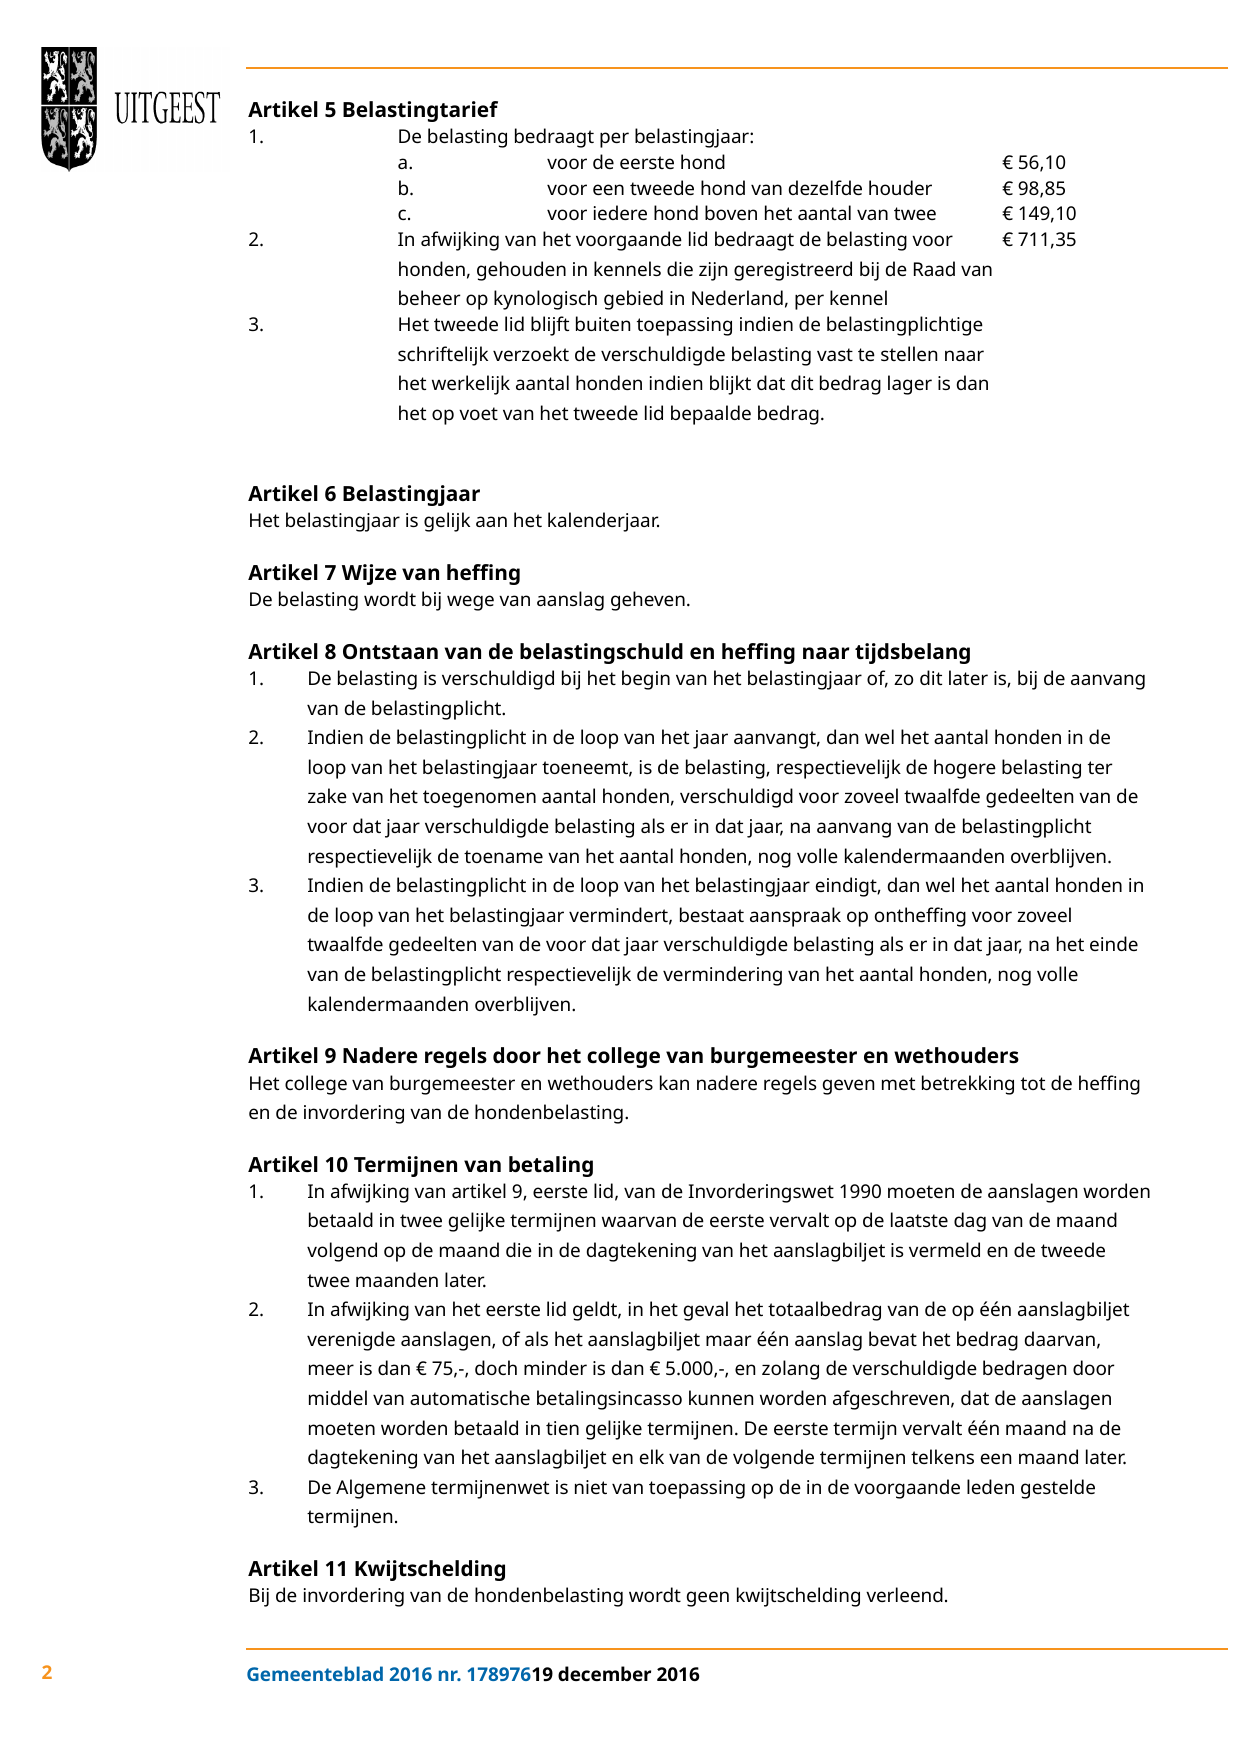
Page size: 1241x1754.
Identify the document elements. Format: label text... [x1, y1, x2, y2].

table_cell 3. [248, 311, 397, 426]
list De belasting is verschuldigd bij het begin van het belastingjaar of, zo dit later is, bij de aanvang van de belastingplicht. [248, 665, 1152, 721]
table_cell [248, 149, 397, 175]
list In afwijking van het eerste lid geldt, in het geval het totaalbedrag van de op één aanslagbiljet verenigde aanslagen, of als het aanslagbiljet maar één aanslag bevat het bedrag daarvan, meer is dan € 75,-, doch minder is dan € 5.000,-, en zolang de verschuldigde bedragen door middel van automatische betalingsincasso kunnen worden afgeschreven, dat de aanslagen moeten worden betaald in tien gelijke termijnen. De eerste termijn vervalt één maand na de dagtekening van het aanslagbiljet en elk van de volgende termijnen telkens een maand later. [248, 1296, 1152, 1470]
table_cell voor een tweede hond van dezelfde houder [547, 175, 1002, 201]
text Artikel 6 Belastingjaar [248, 479, 1152, 508]
text Artikel 10 Termijnen van betaling [248, 1150, 1152, 1178]
text De belasting wordt bij wege van aanslag geheven. [248, 587, 1152, 612]
table_header 1. [248, 123, 397, 149]
table_cell € 56,10 [1002, 149, 1152, 175]
text Bij de invordering van de hondenbelasting wordt geen kwijtschelding verleend. [248, 1582, 1152, 1608]
text Artikel 5 Belastingtarief [248, 95, 1152, 123]
list In afwijking van artikel 9, eerste lid, van de Invorderingswet 1990 moeten de aanslagen worden betaald in twee gelijke termijnen waarvan de eerste vervalt op de laatste dag van de maand volgend op de maand die in de dagtekening van het aanslagbiljet is vermeld en de tweede twee maanden later. [248, 1178, 1152, 1293]
text Artikel 11 Kwijtschelding [248, 1554, 1152, 1582]
picture [41, 47, 231, 172]
table_cell € 149,10 [1002, 201, 1152, 226]
table_cell c. [398, 201, 547, 226]
table_cell € 711,35 [1002, 226, 1152, 311]
table_header De belasting bedraagt per belastingjaar: [398, 123, 1002, 149]
list Indien de belastingplicht in de loop van het jaar aanvangt, dan wel het aantal honden in de loop van het belastingjaar toeneemt, is de belasting, respectievelijk de hogere belasting ter zake van het toegenomen aantal honden, verschuldigd voor zoveel twaalfde gedeelten van de voor dat jaar verschuldigde belasting als er in dat jaar, na aanvang van de belastingplicht respectievelijk de toename van het aantal honden, nog volle kalendermaanden overblijven. [248, 724, 1152, 869]
text Artikel 8 Ontstaan van de belastingschuld en heffing naar tijdsbelang [248, 637, 1152, 665]
table_cell a. [398, 149, 547, 175]
text Artikel 7 Wijze van heffing [248, 558, 1152, 587]
text Het belastingjaar is gelijk aan het kalenderjaar. [248, 508, 1152, 533]
table_cell voor de eerste hond [547, 149, 1002, 175]
table_cell In afwijking van het voorgaande lid bedraagt de belasting voor honden, gehouden in kennels die zijn geregistreerd bij de Raad van beheer op kynologisch gebied in Nederland, per kennel [398, 226, 1002, 311]
table_cell 2. [248, 226, 397, 311]
table_cell voor iedere hond boven het aantal van twee [547, 201, 1002, 226]
table_cell [248, 175, 397, 201]
table_cell [248, 201, 397, 226]
table_cell Het tweede lid blijft buiten toepassing indien de belastingplichtige schriftelijk verzoekt de verschuldigde belasting vast te stellen naar het werkelijk aantal honden indien blijkt dat dit bedrag lager is dan het op voet van het tweede lid bepaalde bedrag. [398, 311, 1002, 426]
text Het college van burgemeester en wethouders kan nadere regels geven met betrekking tot de heffing en de invordering van de hondenbelasting. [248, 1070, 1152, 1125]
list De Algemene termijnenwet is niet van toepassing op de in de voorgaande leden gestelde termijnen. [248, 1474, 1152, 1529]
table_header [1002, 123, 1152, 149]
list Indien de belastingplicht in de loop van het belastingjaar eindigt, dan wel het aantal honden in de loop van het belastingjaar vermindert, bestaat aanspraak op ontheffing voor zoveel twaalfde gedeelten van de voor dat jaar verschuldigde belasting als er in dat jaar, na het einde van de belastingplicht respectievelijk de vermindering van het aantal honden, nog volle kalendermaanden overblijven. [248, 872, 1152, 1017]
text Artikel 9 Nadere regels door het college van burgemeester en wethouders [248, 1041, 1152, 1070]
table_cell b. [398, 175, 547, 201]
table_cell € 98,85 [1002, 175, 1152, 201]
table_cell [1002, 311, 1152, 426]
